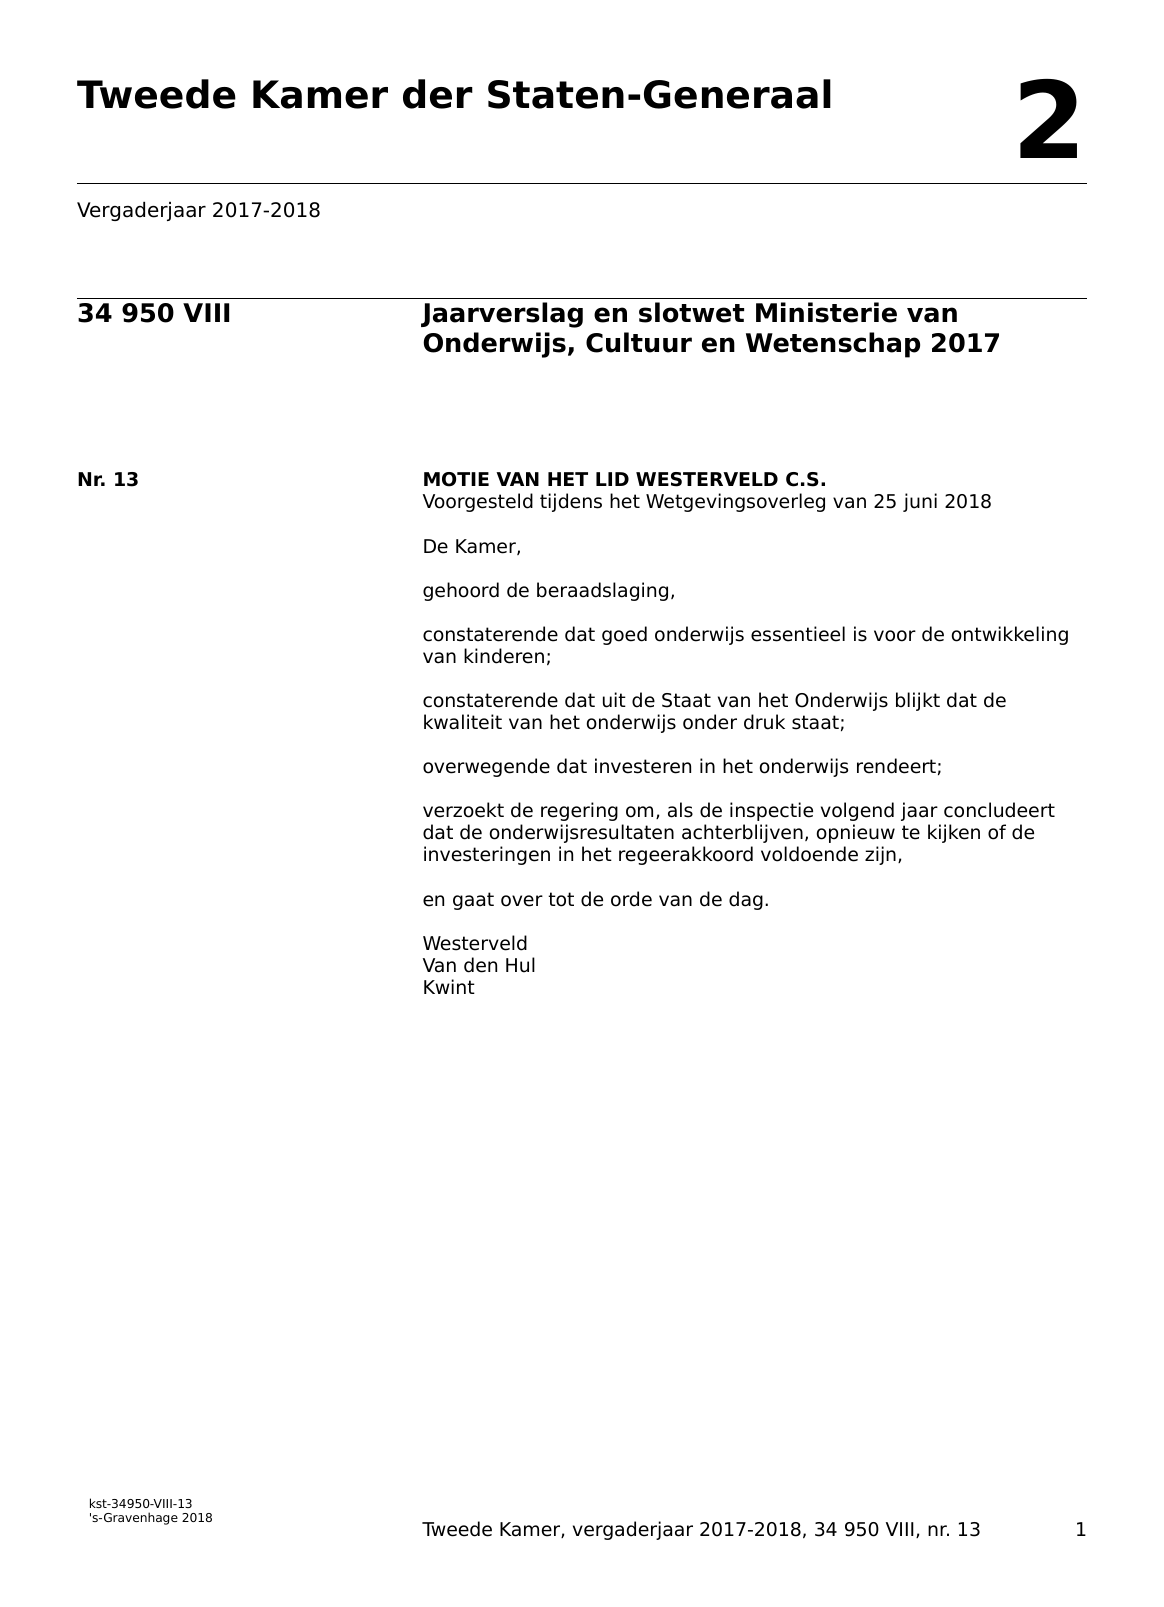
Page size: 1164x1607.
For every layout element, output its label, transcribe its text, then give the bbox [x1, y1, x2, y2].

subtitle Nr. 13 MOTIE VAN HET LID WESTERVELD C.S. [77, 469, 1087, 491]
text verzoekt de regering om, als de inspectie volgend jaar concludeert dat de onderwijsresultaten achterblijven, opnieuw te kijken of de investeringen in het regeerakkoord voldoende zijn, [422, 800, 1087, 866]
text Westerveld [422, 933, 1087, 954]
text gehoord de beraadslaging, [422, 580, 1087, 602]
table_header Tweede Kamer der Staten-Generaal [77, 59, 886, 183]
subtitle 34 950 VIII Jaarverslag en slotwet Ministerie van Onderwijs, Cultuur en Wetenschap 2017 [77, 299, 1087, 358]
text overwegende dat investeren in het onderwijs rendeert; [422, 756, 1087, 778]
text constaterende dat goed onderwijs essentieel is voor de ontwikkeling van kinderen; [422, 624, 1087, 668]
text De Kamer, [422, 536, 1087, 557]
text Van den Hul [422, 954, 1087, 977]
text Kwint [422, 977, 1087, 998]
table_header 2 [886, 59, 1087, 183]
text Voorgesteld tijdens het Wetgevingsoverleg van 25 juni 2018 [422, 491, 1087, 513]
text constaterende dat uit de Staat van het Onderwijs blijkt dat de kwaliteit van het onderwijs onder druk staat; [422, 690, 1087, 734]
table_cell Vergaderjaar 2017-2018 [77, 184, 1087, 298]
text en gaat over tot de orde van de dag. [422, 888, 1087, 910]
text kst-34950-VIII-13 [88, 1497, 323, 1511]
text 's-Gravenhage 2018 [88, 1511, 323, 1525]
